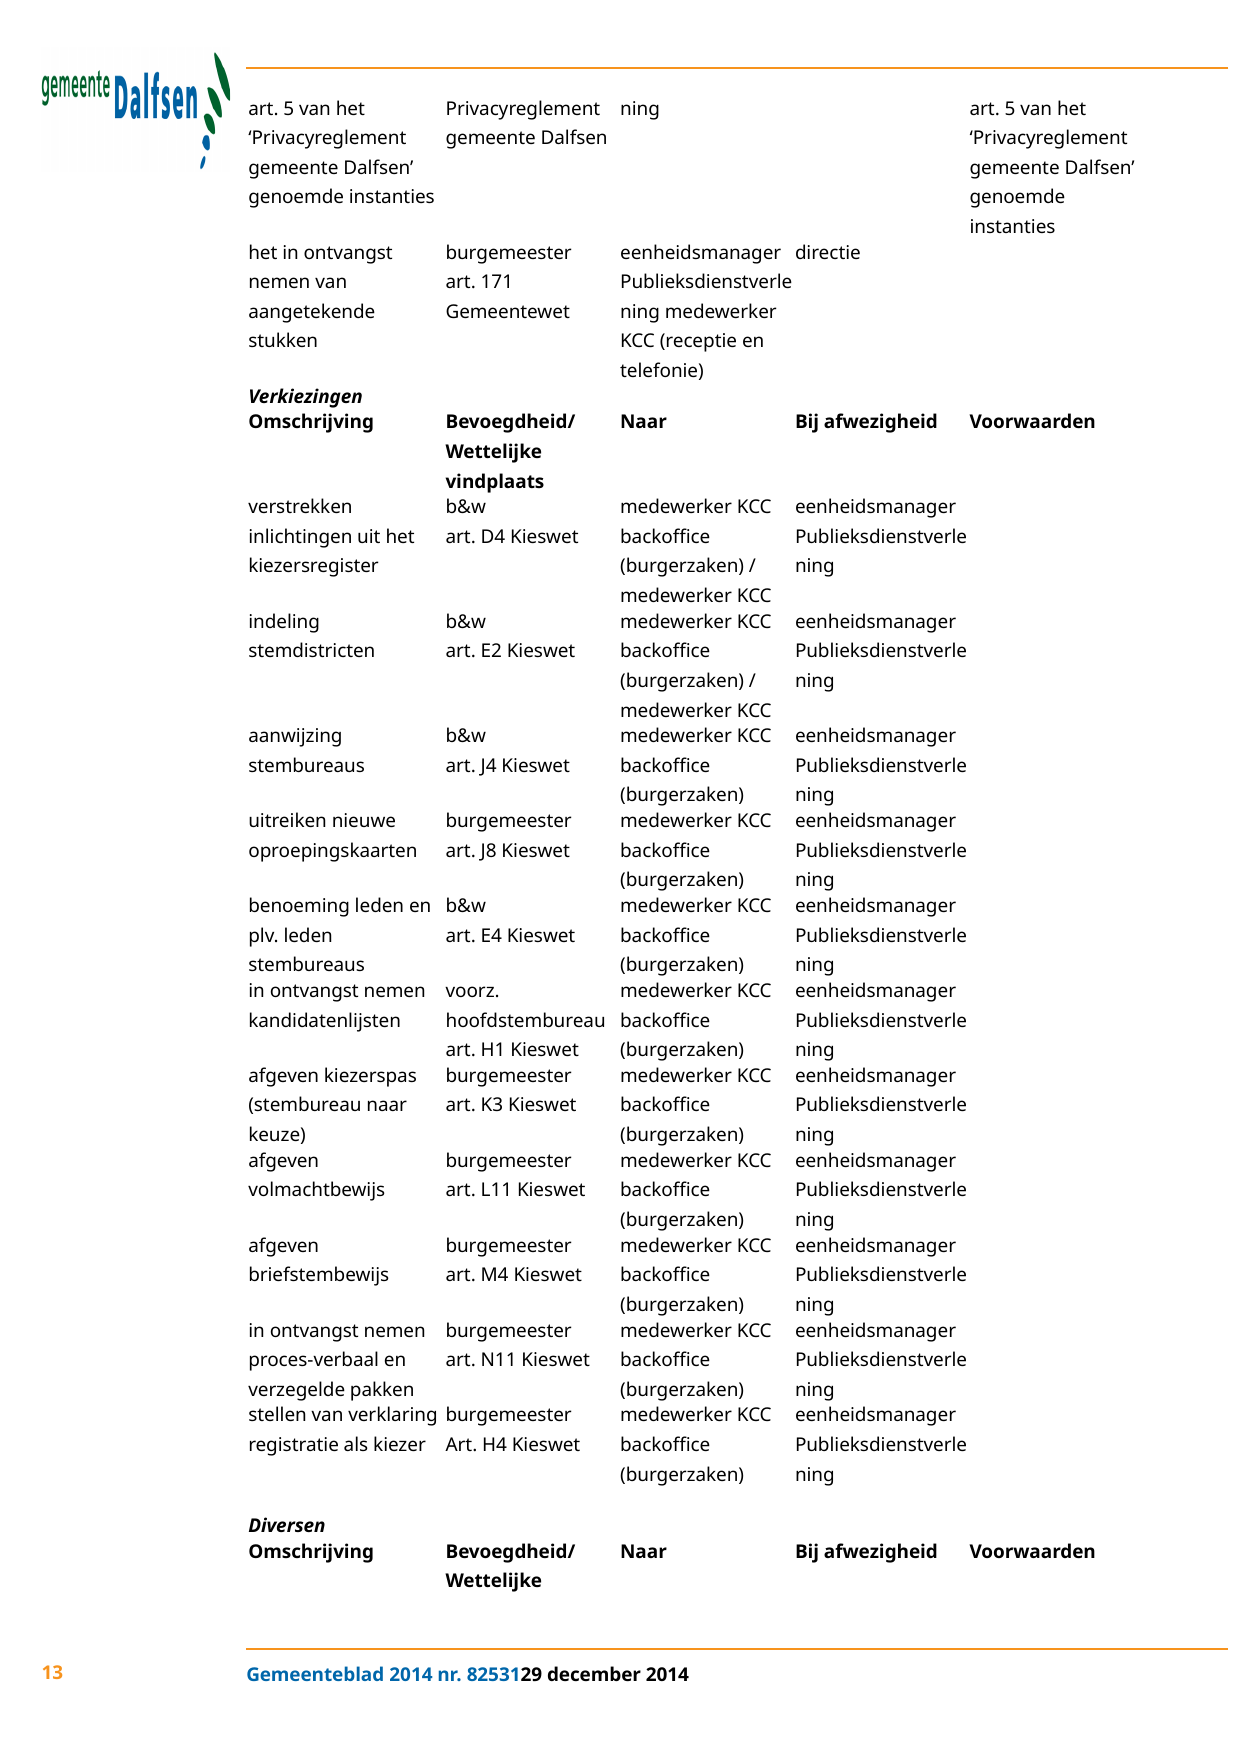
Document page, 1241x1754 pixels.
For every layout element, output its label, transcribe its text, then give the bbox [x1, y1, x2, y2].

table_cell medewerker KCC backoffice (burgerzaken) [620, 1147, 795, 1232]
table_cell [445, 1487, 620, 1512]
table_cell [620, 383, 795, 409]
table_cell [969, 608, 1152, 722]
table_cell [969, 1147, 1152, 1232]
table_cell [969, 723, 1152, 807]
table_cell [795, 1487, 969, 1512]
table_cell uitreiken nieuwe oproepingskaarten [248, 808, 445, 892]
table_cell [795, 383, 969, 409]
table_cell [969, 1062, 1152, 1147]
table_cell Bevoegdheid/Wettelijke [445, 1538, 620, 1593]
table_cell Voorwaarden [969, 409, 1152, 493]
table_cell [969, 1402, 1152, 1487]
table_cell b&w art. J4 Kieswet [445, 723, 620, 807]
table_cell eenheidsmanager Publieksdienstverlening [795, 494, 969, 608]
table_cell eenheidsmanager Publieksdienstverlening [795, 977, 969, 1062]
table_cell ning [620, 95, 795, 239]
table_cell medewerker KCC backoffice (burgerzaken) [620, 723, 795, 807]
table_cell eenheidsmanager Publieksdienstverlening medewerker KCC (receptie en telefonie) [620, 239, 795, 383]
table_cell Omschrijving [248, 409, 445, 493]
table_cell [969, 1487, 1152, 1512]
table_cell stellen van verklaring registratie als kiezer [248, 1402, 445, 1487]
table_cell afgeven volmachtbewijs [248, 1147, 445, 1232]
table_cell Bij afwezigheid [795, 409, 969, 493]
table_cell eenheidsmanager Publieksdienstverlening [795, 1062, 969, 1147]
table_cell [795, 1512, 969, 1538]
table_cell afgeven briefstembewijs [248, 1232, 445, 1317]
table_cell [445, 383, 620, 409]
table_cell eenheidsmanager Publieksdienstverlening [795, 1147, 969, 1232]
table_cell medewerker KCC backoffice (burgerzaken) [620, 892, 795, 977]
table_cell [969, 383, 1152, 409]
table_cell [969, 892, 1152, 977]
table_cell [969, 1317, 1152, 1402]
table_cell indeling stemdistricten [248, 608, 445, 722]
table_cell Naar [620, 409, 795, 493]
table_cell verstrekken inlichtingen uit het kiezersregister [248, 494, 445, 608]
table_cell [969, 239, 1152, 383]
table_cell burgemeester art. M4 Kieswet [445, 1232, 620, 1317]
table_cell directie [795, 239, 969, 383]
table_cell Verkiezingen [248, 383, 445, 409]
picture [41, 47, 231, 172]
table_cell medewerker KCC backoffice (burgerzaken) [620, 1317, 795, 1402]
table_cell [248, 1487, 445, 1512]
table_cell Naar [620, 1538, 795, 1593]
table_cell [445, 1512, 620, 1538]
table_cell [795, 95, 969, 239]
table_cell burgemeester Art. H4 Kieswet [445, 1402, 620, 1487]
table_cell aanwijzing stembureaus [248, 723, 445, 807]
table_cell b&w art. D4 Kieswet [445, 494, 620, 608]
table_cell eenheidsmanager Publieksdienstverlening [795, 1317, 969, 1402]
table_cell art. 5 van het ‘Privacyreglement gemeente Dalfsen’ genoemde instanties [248, 95, 445, 239]
table_cell benoeming leden en plv. leden stembureaus [248, 892, 445, 977]
table_cell eenheidsmanager Publieksdienstverlening [795, 892, 969, 977]
table_cell [620, 1487, 795, 1512]
table_cell b&w art. E4 Kieswet [445, 892, 620, 977]
table_cell medewerker KCC backoffice (burgerzaken) [620, 1402, 795, 1487]
table_cell voorz. hoofdstembureau art. H1 Kieswet [445, 977, 620, 1062]
table_cell eenheidsmanager Publieksdienstverlening [795, 1402, 969, 1487]
table_cell [969, 808, 1152, 892]
table_cell Diversen [248, 1512, 445, 1538]
table_cell Privacyreglement gemeente Dalfsen [445, 95, 620, 239]
table_cell eenheidsmanager Publieksdienstverlening [795, 808, 969, 892]
table_cell [969, 494, 1152, 608]
table_cell het in ontvangst nemen van aangetekende stukken [248, 239, 445, 383]
table_cell in ontvangst nemen proces-verbaal en verzegelde pakken [248, 1317, 445, 1402]
table_cell Omschrijving [248, 1538, 445, 1593]
table_cell [969, 1512, 1152, 1538]
table_cell medewerker KCC backoffice (burgerzaken) / medewerker KCC [620, 608, 795, 722]
table_cell Voorwaarden [969, 1538, 1152, 1593]
table_cell eenheidsmanager Publieksdienstverlening [795, 608, 969, 722]
table_cell burgemeester art. 171 Gemeentewet [445, 239, 620, 383]
table_cell burgemeester art. J8 Kieswet [445, 808, 620, 892]
table_cell eenheidsmanager Publieksdienstverlening [795, 723, 969, 807]
table_cell burgemeester art. K3 Kieswet [445, 1062, 620, 1147]
table_cell Bij afwezigheid [795, 1538, 969, 1593]
table_cell [969, 1232, 1152, 1317]
table_cell eenheidsmanager Publieksdienstverlening [795, 1232, 969, 1317]
table_cell medewerker KCC backoffice (burgerzaken) [620, 1232, 795, 1317]
table_cell b&w art. E2 Kieswet [445, 608, 620, 722]
table_cell medewerker KCC backoffice (burgerzaken) [620, 977, 795, 1062]
table_cell in ontvangst nemen kandidatenlijsten [248, 977, 445, 1062]
table_cell afgeven kiezerspas (stembureau naar keuze) [248, 1062, 445, 1147]
table_cell burgemeester art. N11 Kieswet [445, 1317, 620, 1402]
table_cell [969, 977, 1152, 1062]
table_cell burgemeester art. L11 Kieswet [445, 1147, 620, 1232]
table_cell Bevoegdheid/Wettelijke vindplaats [445, 409, 620, 493]
table_cell medewerker KCC backoffice (burgerzaken) [620, 1062, 795, 1147]
table_cell medewerker KCC backoffice (burgerzaken) [620, 808, 795, 892]
table_cell art. 5 van het ‘Privacyreglement gemeente Dalfsen’ genoemde instanties [969, 95, 1152, 239]
table_cell [620, 1512, 795, 1538]
table_cell medewerker KCC backoffice (burgerzaken) / medewerker KCC [620, 494, 795, 608]
